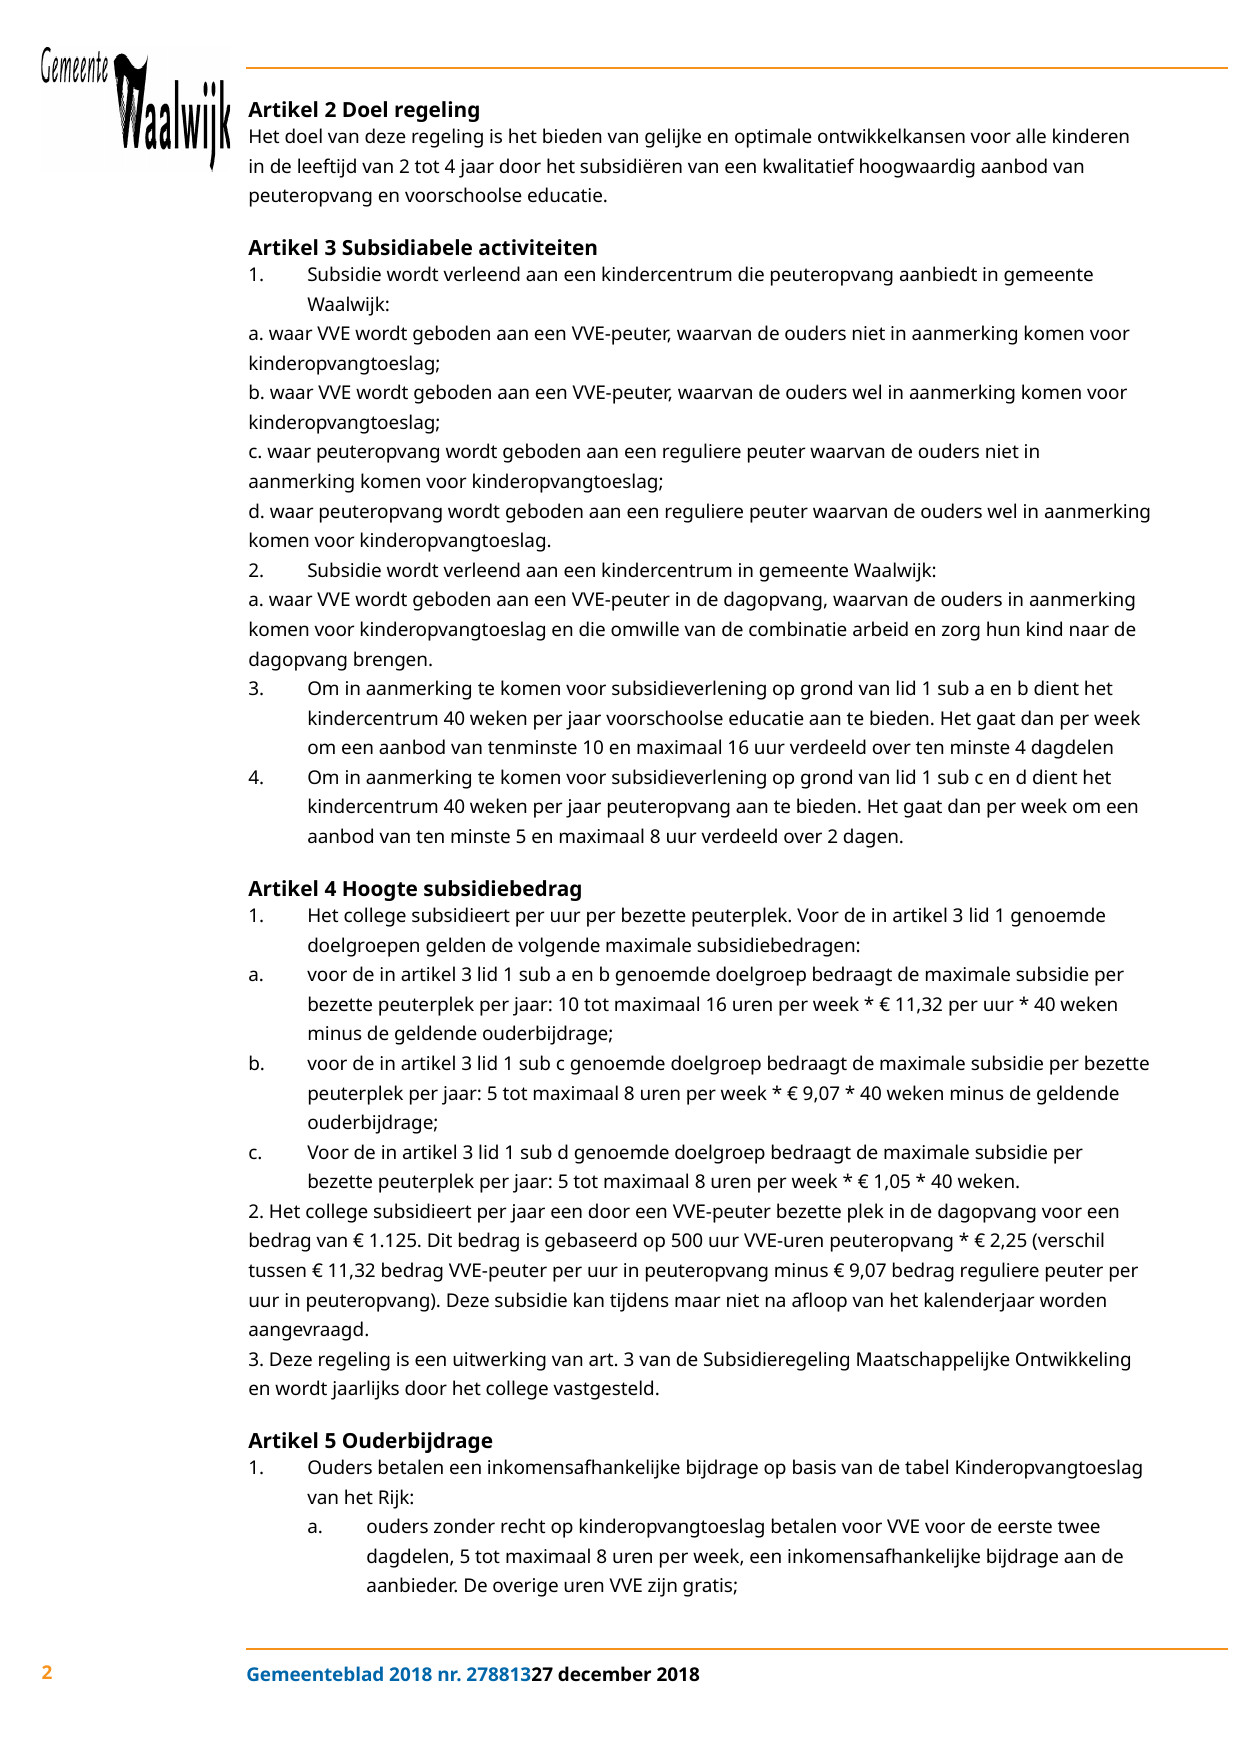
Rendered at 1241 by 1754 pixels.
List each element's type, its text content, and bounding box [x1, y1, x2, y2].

text 2. Het college subsidieert per jaar een door een VVE-peuter bezette plek in de dagopvang voor een bedrag van € 1.125. Dit bedrag is gebaseerd op 500 uur VVE-uren peuteropvang * € 2,25 (verschil tussen € 11,32 bedrag VVE-peuter per uur in peuteropvang minus € 9,07 bedrag reguliere peuter per uur in peuteropvang). Deze subsidie kan tijdens maar niet na afloop van het kalenderjaar worden aangevraagd. [248, 1198, 1152, 1342]
list Subsidie wordt verleend aan een kindercentrum die peuteropvang aanbiedt in gemeente Waalwijk: [248, 261, 1152, 317]
list Ouders betalen een inkomensafhankelijke bijdrage op basis van de tabel Kinderopvangtoeslag van het Rijk: [248, 1454, 1152, 1510]
list Om in aanmerking te komen voor subsidieverlening op grond van lid 1 sub c en d dient het kindercentrum 40 weken per jaar peuteropvang aan te bieden. Het gaat dan per week om een aanbod van ten minste 5 en maximaal 8 uur verdeeld over 2 dagen. [248, 764, 1152, 849]
text Artikel 3 Subsidiabele activiteiten [248, 233, 1152, 261]
list ouders zonder recht op kinderopvangtoeslag betalen voor VVE voor de eerste twee dagdelen, 5 tot maximaal 8 uren per week, een inkomensafhankelijke bijdrage aan de aanbieder. De overige uren VVE zijn gratis; [307, 1513, 1152, 1598]
text d. waar peuteropvang wordt geboden aan een reguliere peuter waarvan de ouders wel in aanmerking komen voor kinderopvangtoeslag. [248, 498, 1152, 553]
list Subsidie wordt verleend aan een kindercentrum in gemeente Waalwijk: [248, 557, 1152, 583]
text Artikel 4 Hoogte subsidiebedrag [248, 874, 1152, 902]
list voor de in artikel 3 lid 1 sub a en b genoemde doelgroep bedraagt de maximale subsidie per bezette peuterplek per jaar: 10 tot maximaal 16 uren per week * € 11,32 per uur * 40 weken minus de geldende ouderbijdrage; [248, 961, 1152, 1046]
picture [41, 47, 231, 172]
text Artikel 2 Doel regeling [248, 95, 1152, 123]
text Artikel 5 Ouderbijdrage [248, 1426, 1152, 1454]
list voor de in artikel 3 lid 1 sub c genoemde doelgroep bedraagt de maximale subsidie per bezette peuterplek per jaar: 5 tot maximaal 8 uren per week * € 9,07 * 40 weken minus de geldende ouderbijdrage; [248, 1050, 1152, 1135]
list Om in aanmerking te komen voor subsidieverlening op grond van lid 1 sub a en b dient het kindercentrum 40 weken per jaar voorschoolse educatie aan te bieden. Het gaat dan per week om een aanbod van tenminste 10 en maximaal 16 uur verdeeld over ten minste 4 dagdelen [248, 675, 1152, 760]
text a. waar VVE wordt geboden aan een VVE-peuter in de dagopvang, waarvan de ouders in aanmerking komen voor kinderopvangtoeslag en die omwille van de combinatie arbeid en zorg hun kind naar de dagopvang brengen. [248, 587, 1152, 672]
text 3. Deze regeling is een uitwerking van art. 3 van de Subsidieregeling Maatschappelijke Ontwikkeling en wordt jaarlijks door het college vastgesteld. [248, 1346, 1152, 1401]
text Het doel van deze regeling is het bieden van gelijke en optimale ontwikkelkansen voor alle kinderen in de leeftijd van 2 tot 4 jaar door het subsidiëren van een kwalitatief hoogwaardig aanbod van peuteropvang en voorschoolse educatie. [248, 123, 1152, 208]
text b. waar VVE wordt geboden aan een VVE-peuter, waarvan de ouders wel in aanmerking komen voor kinderopvangtoeslag; [248, 379, 1152, 435]
list Het college subsidieert per uur per bezette peuterplek. Voor de in artikel 3 lid 1 genoemde doelgroepen gelden de volgende maximale subsidiebedragen: [248, 902, 1152, 957]
text c. waar peuteropvang wordt geboden aan een reguliere peuter waarvan de ouders niet in aanmerking komen voor kinderopvangtoeslag; [248, 439, 1152, 494]
list Voor de in artikel 3 lid 1 sub d genoemde doelgroep bedraagt de maximale subsidie per bezette peuterplek per jaar: 5 tot maximaal 8 uren per week * € 1,05 * 40 weken. [248, 1139, 1152, 1194]
text a. waar VVE wordt geboden aan een VVE-peuter, waarvan de ouders niet in aanmerking komen voor kinderopvangtoeslag; [248, 320, 1152, 376]
